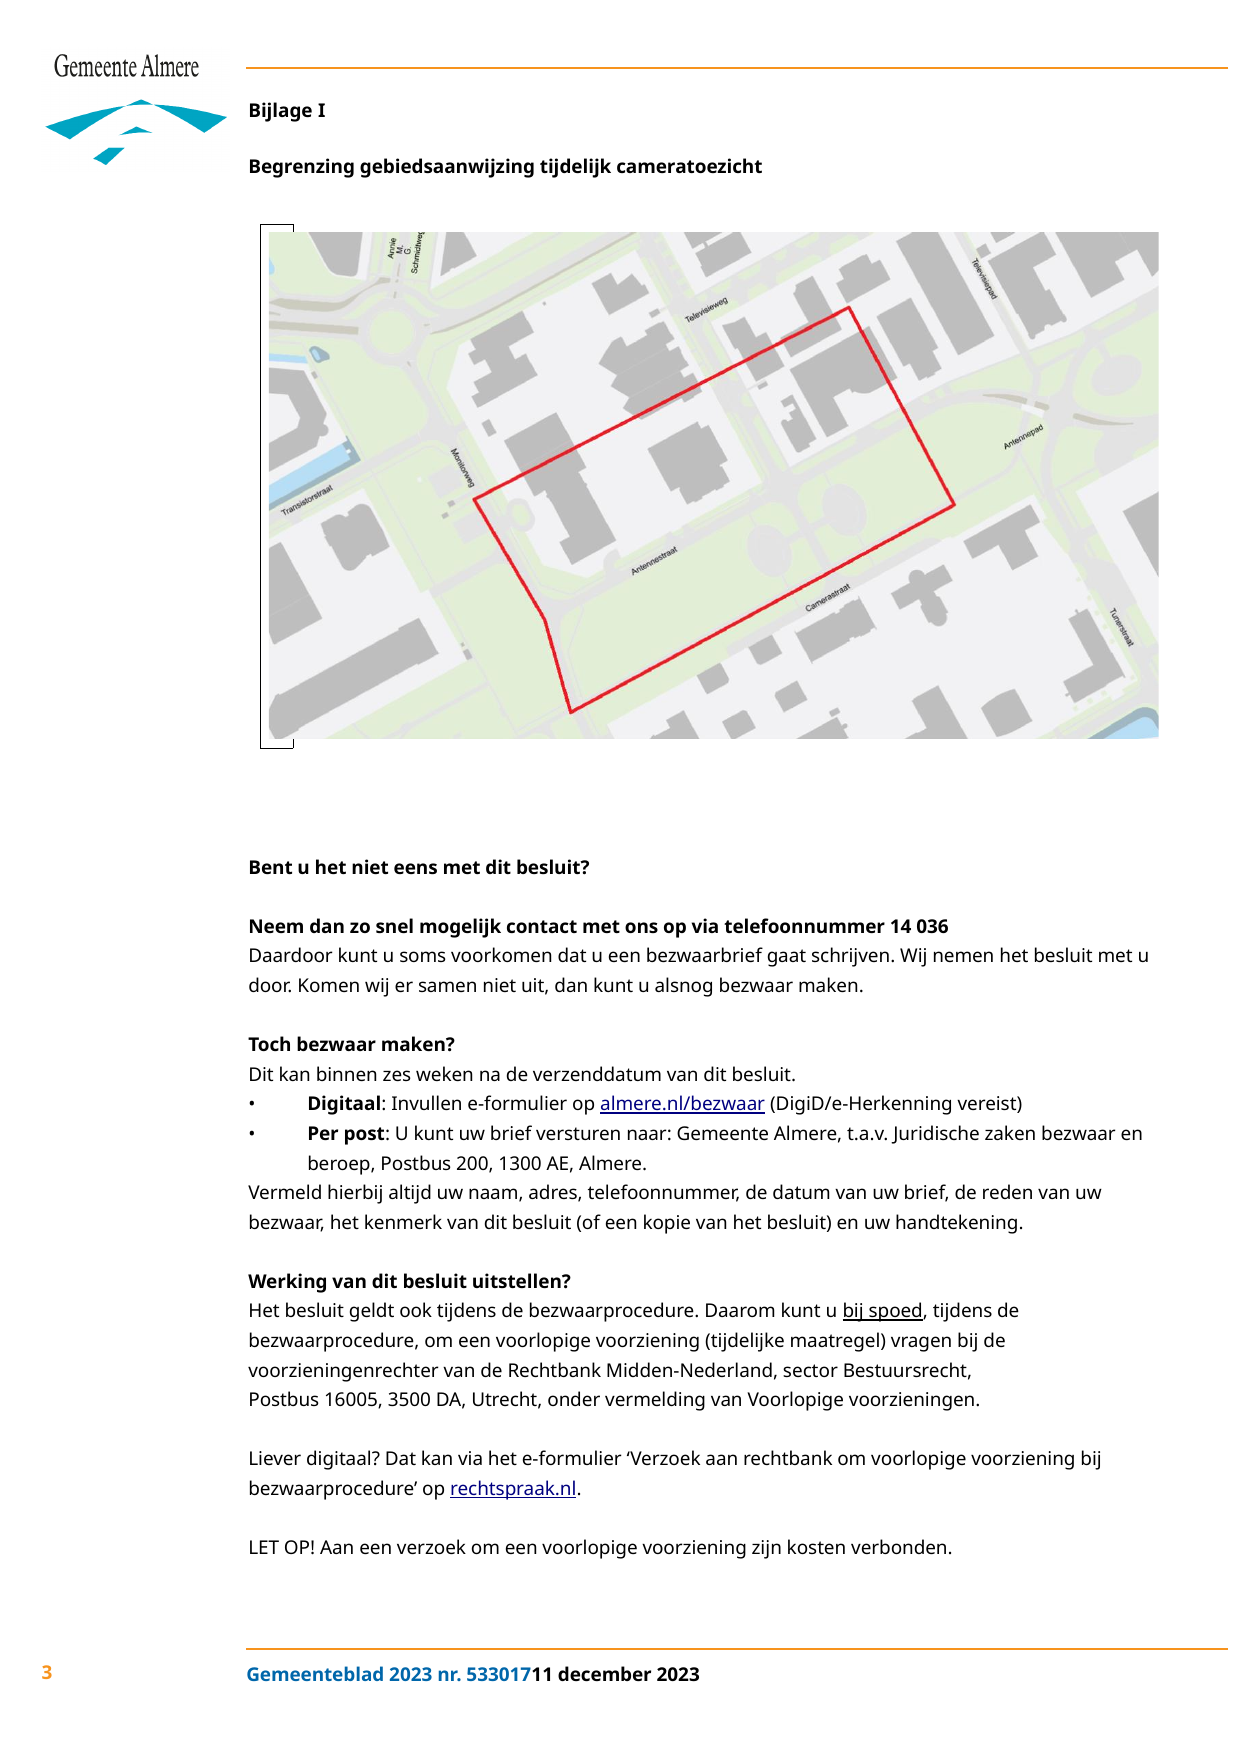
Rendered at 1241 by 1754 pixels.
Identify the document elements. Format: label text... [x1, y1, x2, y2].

text Postbus 16005, 3500 DA, Utrecht, onder vermelding van Voorlopige voorzieningen. [248, 1386, 1152, 1412]
list Per post: U kunt uw brief versturen naar: Gemeente Almere, t.a.v. Juridische zaken bezwaar en beroep, Postbus 200, 1300 AE, Almere. [248, 1120, 1152, 1175]
text Neem dan zo snel mogelijk contact met ons op via telefoonnummer 14 036 [248, 913, 1152, 939]
picture [41, 47, 231, 172]
text Toch bezwaar maken? [248, 1031, 1152, 1057]
list Digitaal: Invullen e-formulier op almere.nl/bezwaar (DigiD/e-Herkenning vereist) [248, 1091, 1152, 1116]
text Bijlage I [248, 95, 1152, 123]
picture [268, 232, 1159, 739]
text Bent u het niet eens met dit besluit? [248, 854, 1152, 879]
text Liever digitaal? Dat kan via het e-formulier ‘Verzoek aan rechtbank om voorlopige voorziening bij bezwaarprocedure’ op rechtspraak.nl. [248, 1446, 1152, 1501]
text Begrenzing gebiedsaanwijzing tijdelijk cameratoezicht [248, 153, 1152, 179]
text LET OP! Aan een verzoek om een voorlopige voorziening zijn kosten verbonden. [248, 1534, 1152, 1560]
text Werking van dit besluit uitstellen? [248, 1268, 1152, 1294]
text Dit kan binnen zes weken na de verzenddatum van dit besluit. [248, 1061, 1152, 1087]
text Vermeld hierbij altijd uw naam, adres, telefoonnummer, de datum van uw brief, de reden van uw bezwaar, het kenmerk van dit besluit (of een kopie van het besluit) en uw handtekening. [248, 1179, 1152, 1234]
text Daardoor kunt u soms voorkomen dat u een bezwaarbrief gaat schrijven. Wij nemen het besluit met u door. Komen wij er samen niet uit, dan kunt u alsnog bezwaar maken. [248, 943, 1152, 998]
text Het besluit geldt ook tijdens de bezwaarprocedure. Daarom kunt u bij spoed, tijdens de bezwaarprocedure, om een voorlopige voorziening (tijdelijke maatregel) vragen bij de voorzieningenrechter van de Rechtbank Midden-Nederland, sector Bestuursrecht, [248, 1298, 1152, 1382]
